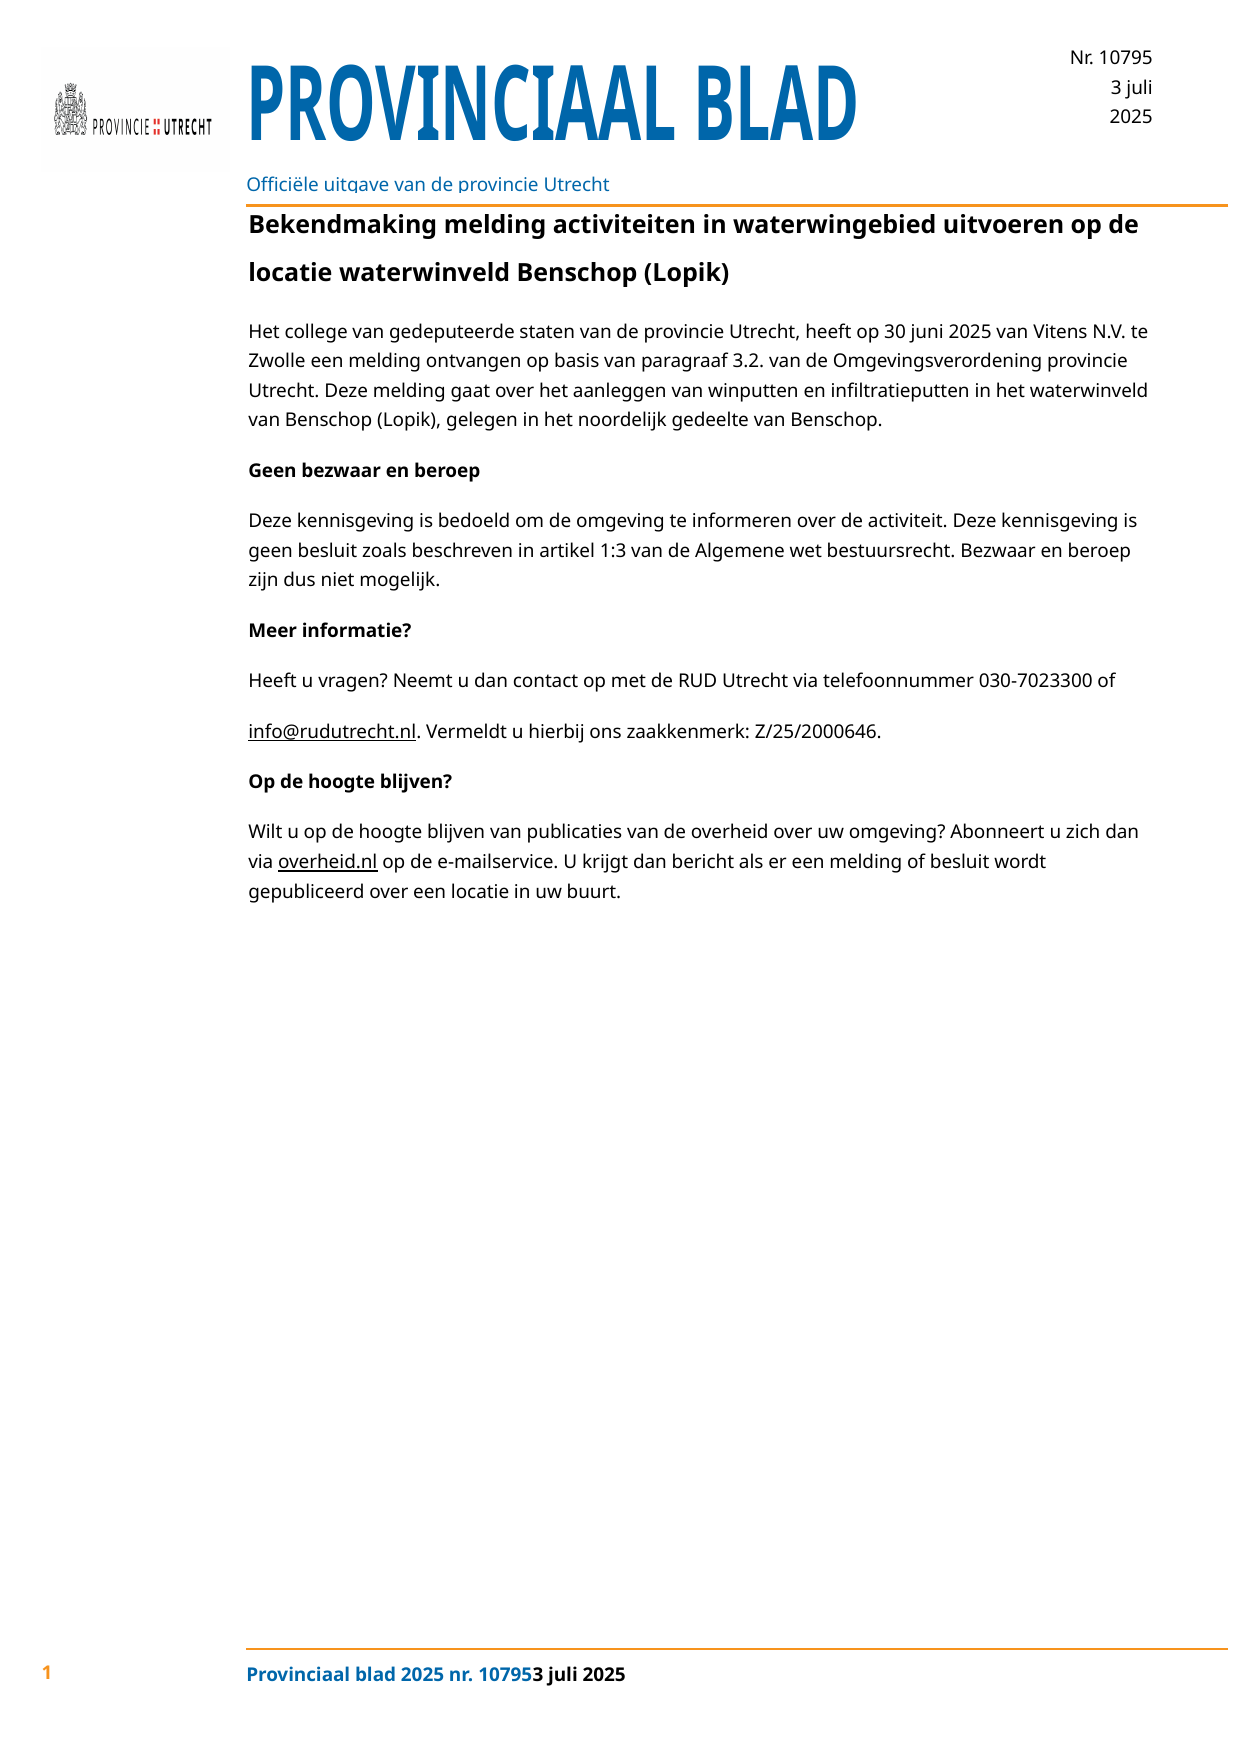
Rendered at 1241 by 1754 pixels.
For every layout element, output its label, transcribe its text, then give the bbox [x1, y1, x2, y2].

text info@rudutrecht.nl. Vermeldt u hierbij ons zaakkenmerk: Z/25/2000646. [248, 718, 1152, 744]
text Deze kennisgeving is bedoeld om de omgeving te informeren over de activiteit. Deze kennisgeving is geen besluit zoals beschreven in artikel 1:3 van de Algemene wet bestuursrecht. Bezwaar en beroep zijn dus niet mogelijk. [248, 507, 1152, 592]
text Geen bezwaar en beroep [248, 457, 1152, 483]
text Heeft u vragen? Neemt u dan contact op met de RUD Utrecht via telefoonnummer 030-7023300 of [248, 667, 1152, 693]
picture [41, 47, 231, 172]
text Bekendmaking melding activiteiten in waterwingebied uitvoeren op de locatie waterwinveld Benschop (Lopik) [248, 207, 1152, 288]
text Het college van gedeputeerde staten van de provincie Utrecht, heeft op 30 juni 2025 van Vitens N.V. te Zwolle een melding ontvangen op basis van paragraaf 3.2. van de Omgevingsverordening provincie Utrecht. Deze melding gaat over het aanleggen van winputten en infiltratieputten in het waterwinveld van Benschop (Lopik), gelegen in het noordelijk gedeelte van Benschop. [248, 318, 1152, 432]
text Wilt u op de hoogte blijven van publicaties van de overheid over uw omgeving? Abonneert u zich dan via overheid.nl op de e-mailservice. U krijgt dan bericht als er een melding of besluit wordt gepubliceerd over een locatie in uw buurt. [248, 819, 1152, 904]
text Meer informatie? [248, 617, 1152, 643]
text Op de hoogte blijven? [248, 768, 1152, 794]
